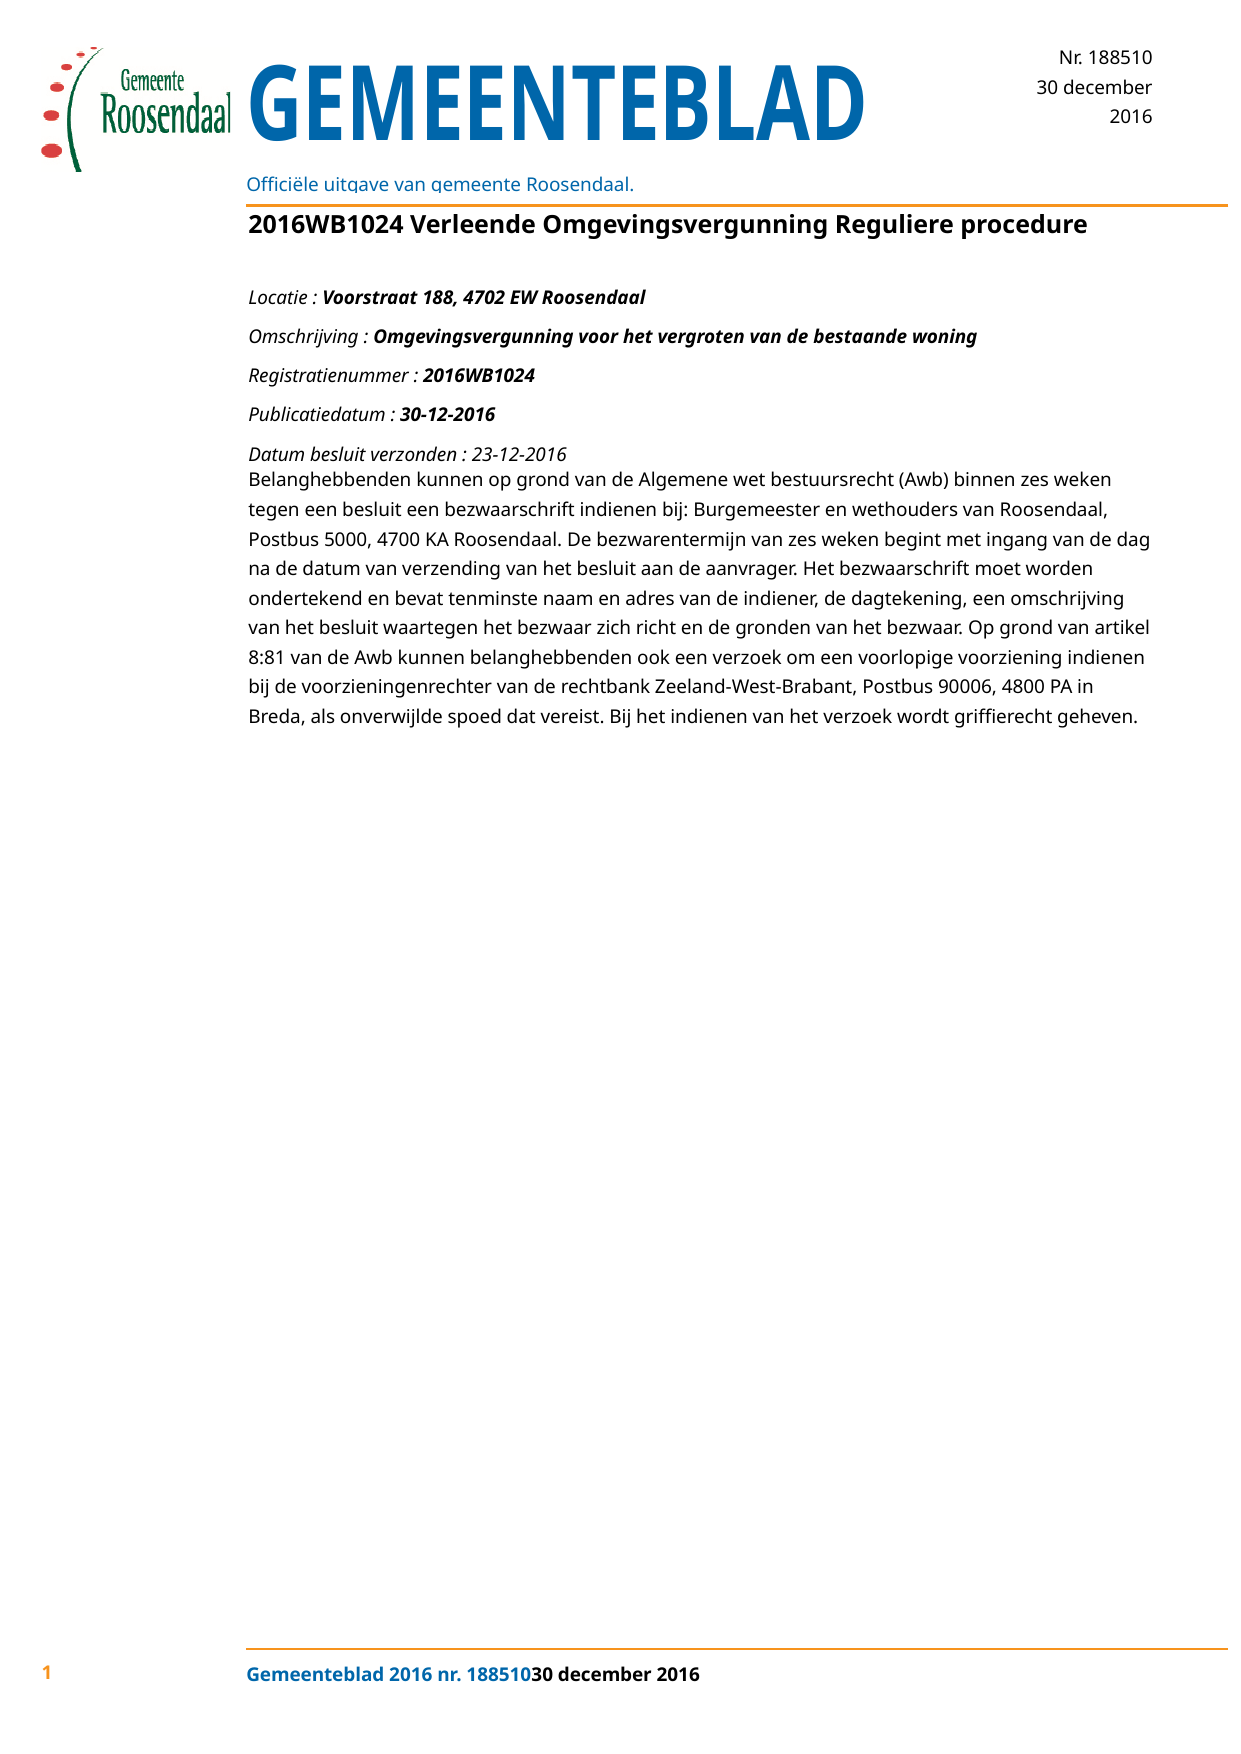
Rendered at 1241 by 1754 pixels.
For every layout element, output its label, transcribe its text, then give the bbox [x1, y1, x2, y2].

text Registratienummer : 2016WB1024 [248, 362, 1152, 388]
text 2016WB1024 Verleende Omgevingsvergunning Reguliere procedure [248, 207, 1152, 241]
text Belanghebbenden kunnen op grond van de Algemene wet bestuursrecht (Awb) binnen zes weken tegen een besluit een bezwaarschrift indienen bij: Burgemeester en wethouders van Roosendaal, Postbus 5000, 4700 KA Roosendaal. De bezwarentermijn van zes weken begint met ingang van de dag na de datum van verzending van het besluit aan de aanvrager. Het bezwaarschrift moet worden ondertekend en bevat tenminste naam en adres van de indiener, de dagtekening, een omschrijving van het besluit waartegen het bezwaar zich richt en de gronden van het bezwaar. Op grond van artikel 8:81 van de Awb kunnen belanghebbenden ook een verzoek om een voorlopige voorziening indienen bij de voorzieningenrechter van de rechtbank Zeeland-West-Brabant, Postbus 90006, 4800 PA in Breda, als onverwijlde spoed dat vereist. Bij het indienen van het verzoek wordt griffierecht geheven. [248, 467, 1152, 729]
text Omschrijving : Omgevingsvergunning voor het vergroten van de bestaande woning [248, 323, 1152, 349]
text Datum besluit verzonden : 23-12-2016 [248, 441, 1152, 467]
picture [41, 47, 231, 172]
text Publicatiedatum : 30-12-2016 [248, 402, 1152, 427]
text Locatie : Voorstraat 188, 4702 EW Roosendaal [248, 284, 1152, 309]
